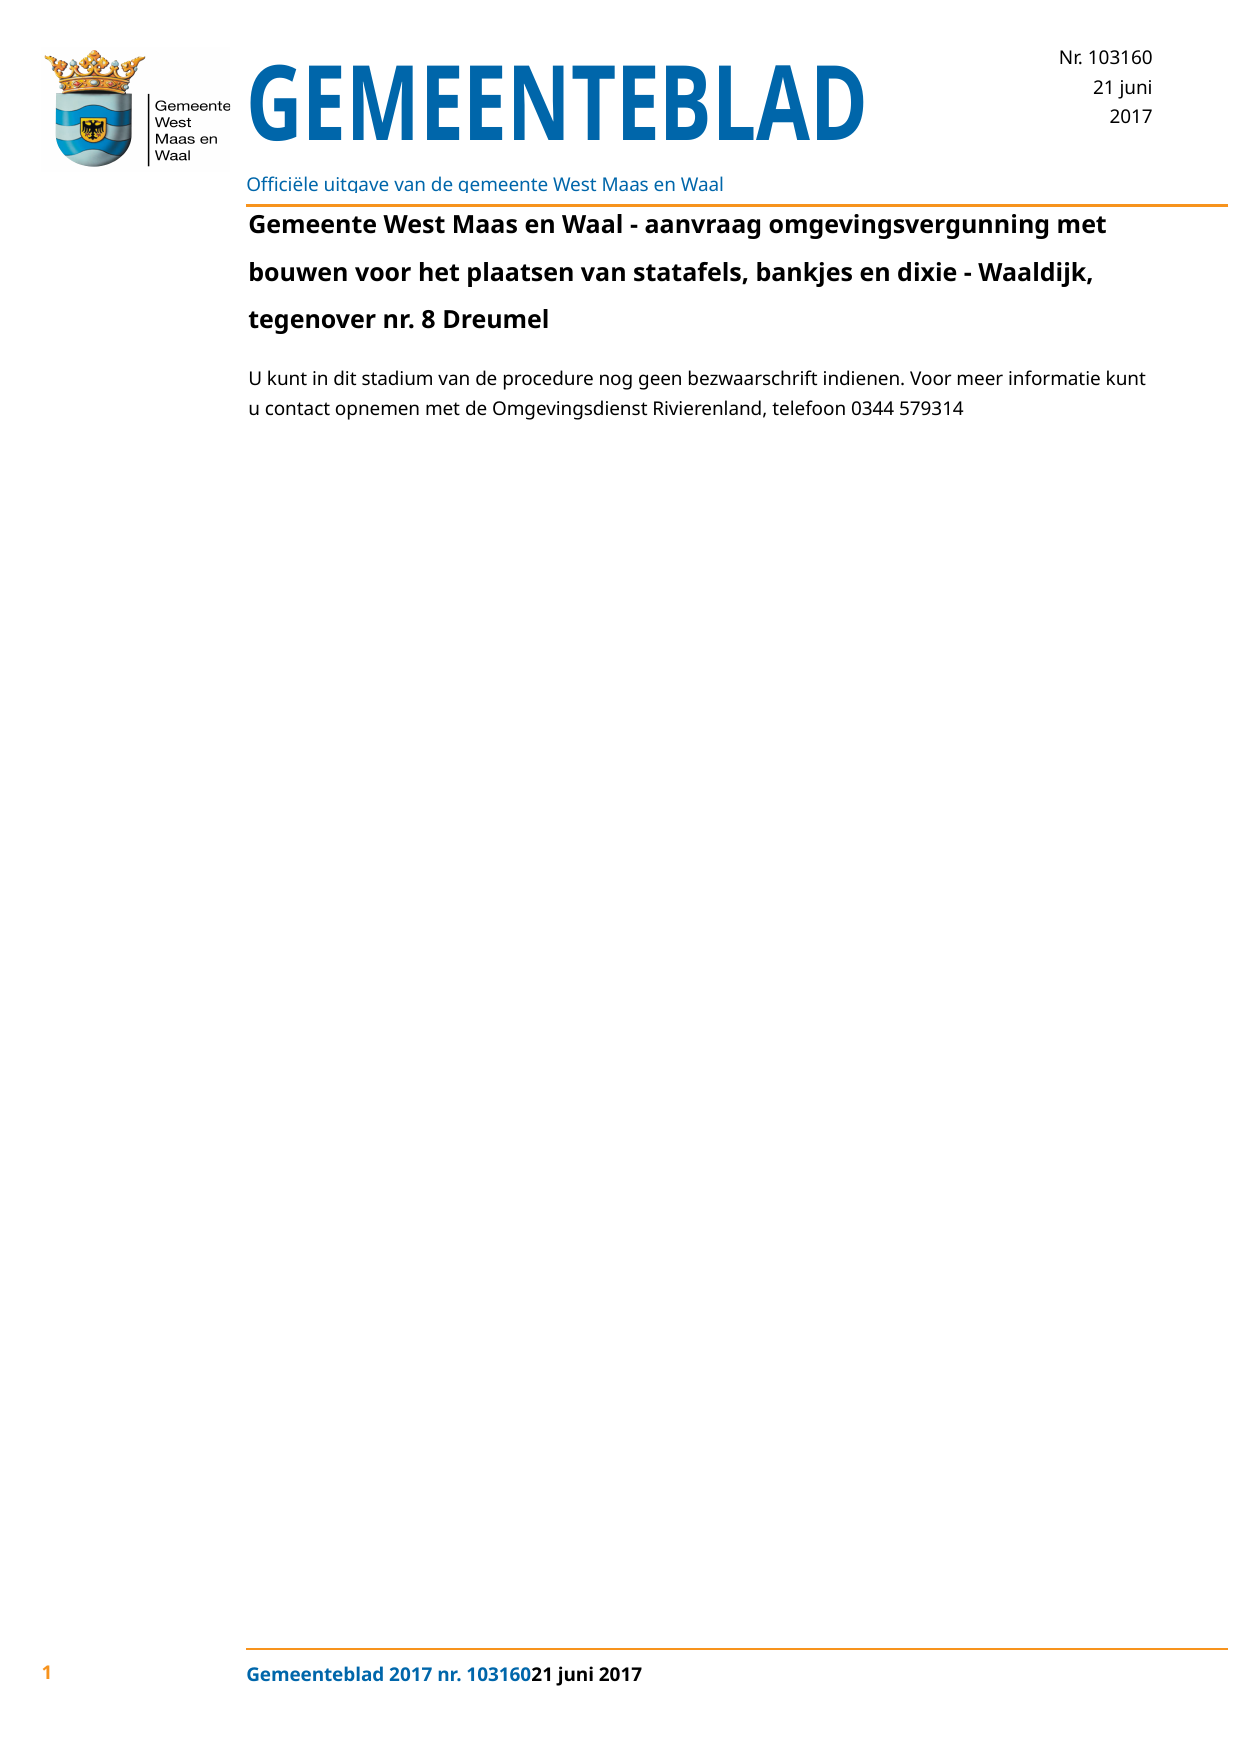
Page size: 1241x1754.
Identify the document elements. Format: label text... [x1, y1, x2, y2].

text U kunt in dit stadium van de procedure nog geen bezwaarschrift indienen. Voor meer informatie kunt u contact opnemen met de Omgevingsdienst Rivierenland, telefoon 0344 579314 [248, 366, 1152, 421]
text Gemeente West Maas en Waal - aanvraag omgevingsvergunning met bouwen voor het plaatsen van statafels, bankjes en dixie - Waaldijk, tegenover nr. 8 Dreumel [248, 207, 1152, 336]
picture [41, 47, 231, 172]
